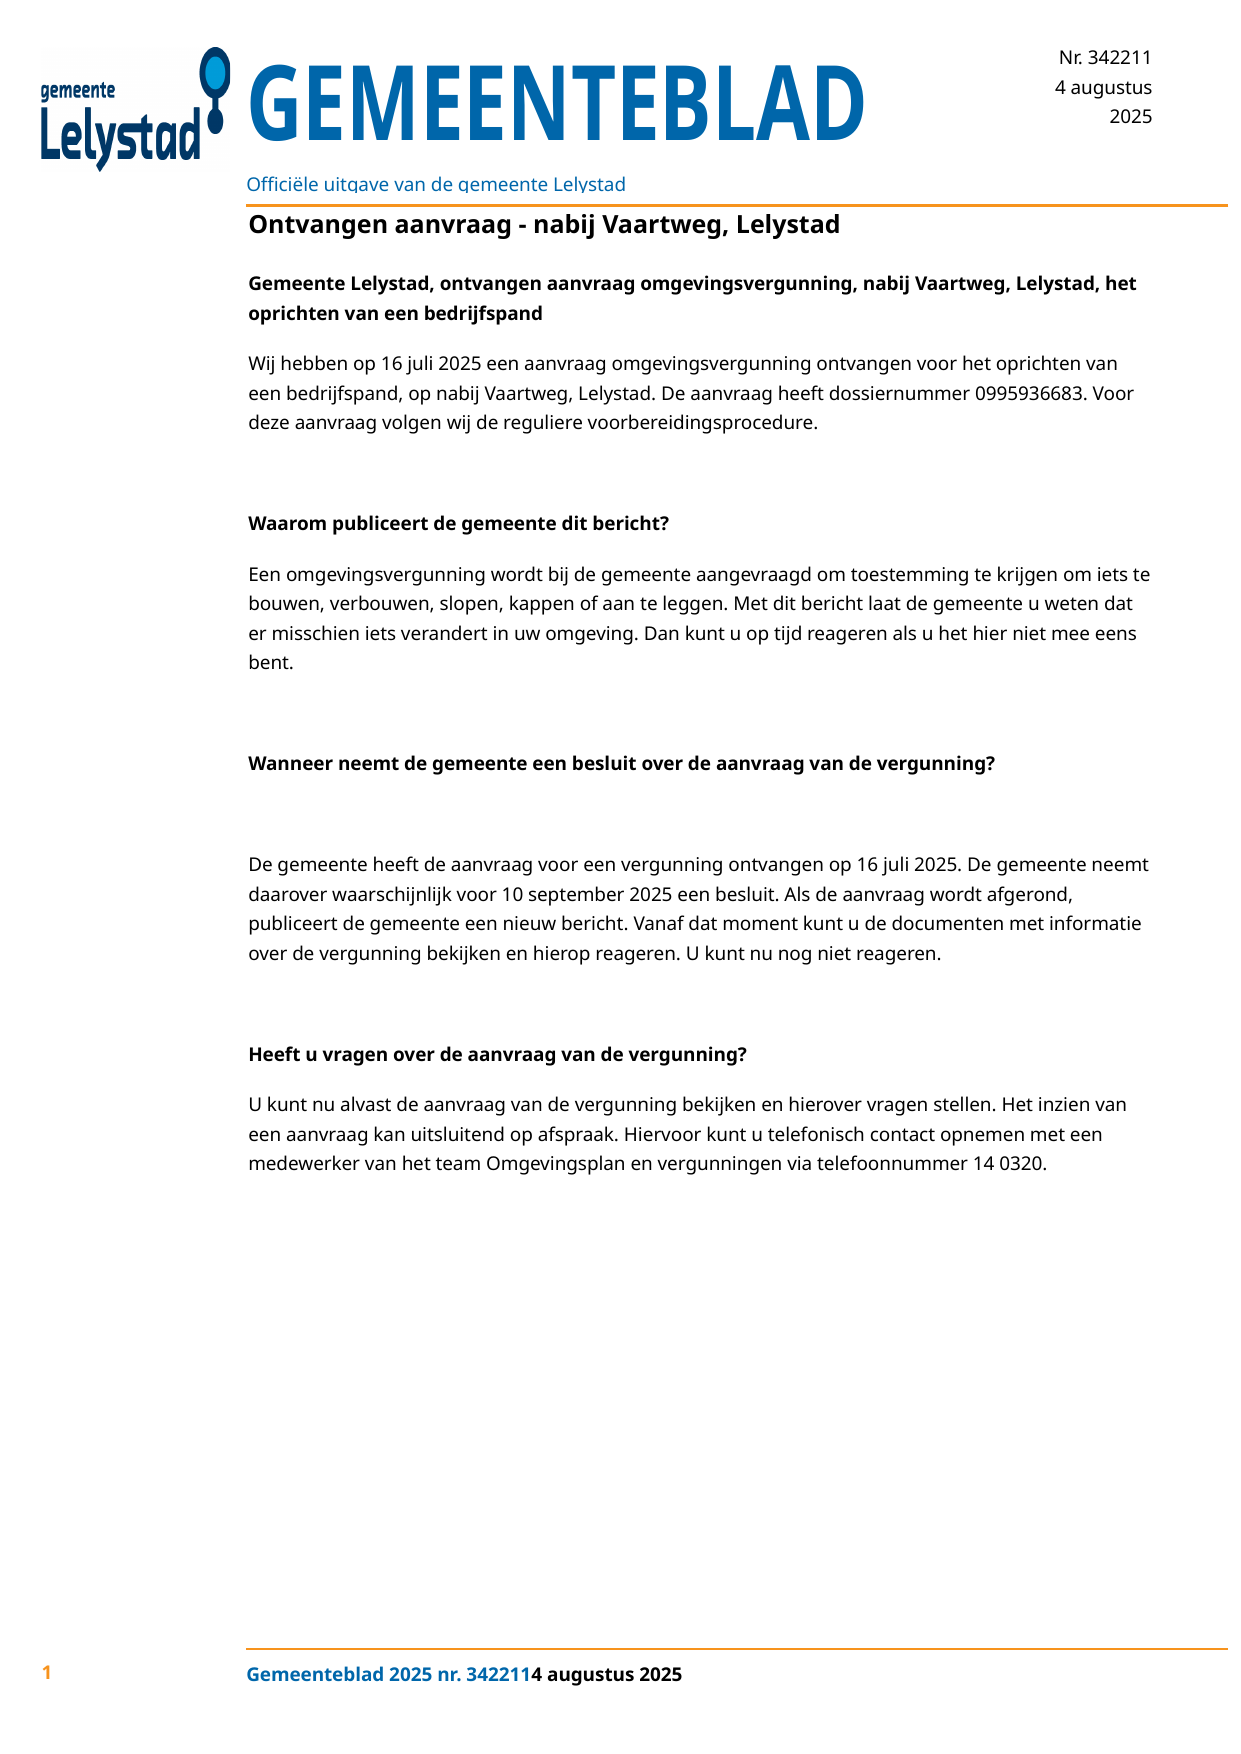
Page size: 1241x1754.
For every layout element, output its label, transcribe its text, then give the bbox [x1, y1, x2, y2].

text Een omgevingsvergunning wordt bij de gemeente aangevraagd om toestemming te krijgen om iets te bouwen, verbouwen, slopen, kappen of aan te leggen. Met dit bericht laat de gemeente u weten dat er misschien iets verandert in uw omgeving. Dan kunt u op tijd reageren als u het hier niet mee eens bent. [248, 561, 1152, 675]
picture [41, 47, 231, 172]
text Heeft u vragen over de aanvraag van de vergunning? [248, 1041, 1152, 1066]
text Wanneer neemt de gemeente een besluit over de aanvraag van de vergunning? [248, 750, 1152, 776]
text U kunt nu alvast de aanvraag van de vergunning bekijken en hierover vragen stellen. Het inzien van een aanvraag kan uitsluitend op afspraak. Hiervoor kunt u telefonisch contact opnemen met een medewerker van het team Omgevingsplan en vergunningen via telefoonnummer 14 0320. [248, 1091, 1152, 1176]
text Waarom publiceert de gemeente dit bericht? [248, 510, 1152, 536]
text Ontvangen aanvraag - nabij Vaartweg, Lelystad [248, 207, 1152, 241]
text Wij hebben op 16 juli 2025 een aanvraag omgevingsvergunning ontvangen voor het oprichten van een bedrijfspand, op nabij Vaartweg, Lelystad. De aanvraag heeft dossiernummer 0995936683. Voor deze aanvraag volgen wij de reguliere voorbereidingsprocedure. [248, 350, 1152, 435]
text Gemeente Lelystad, ontvangen aanvraag omgevingsvergunning, nabij Vaartweg, Lelystad, het oprichten van een bedrijfspand [248, 270, 1152, 326]
text De gemeente heeft de aanvraag voor een vergunning ontvangen op 16 juli 2025. De gemeente neemt daarover waarschijnlijk voor 10 september 2025 een besluit. Als de aanvraag wordt afgerond, publiceert de gemeente een nieuw bericht. Vanaf dat moment kunt u de documenten met informatie over de vergunning bekijken en hierop reageren. U kunt nu nog niet reageren. [248, 851, 1152, 966]
